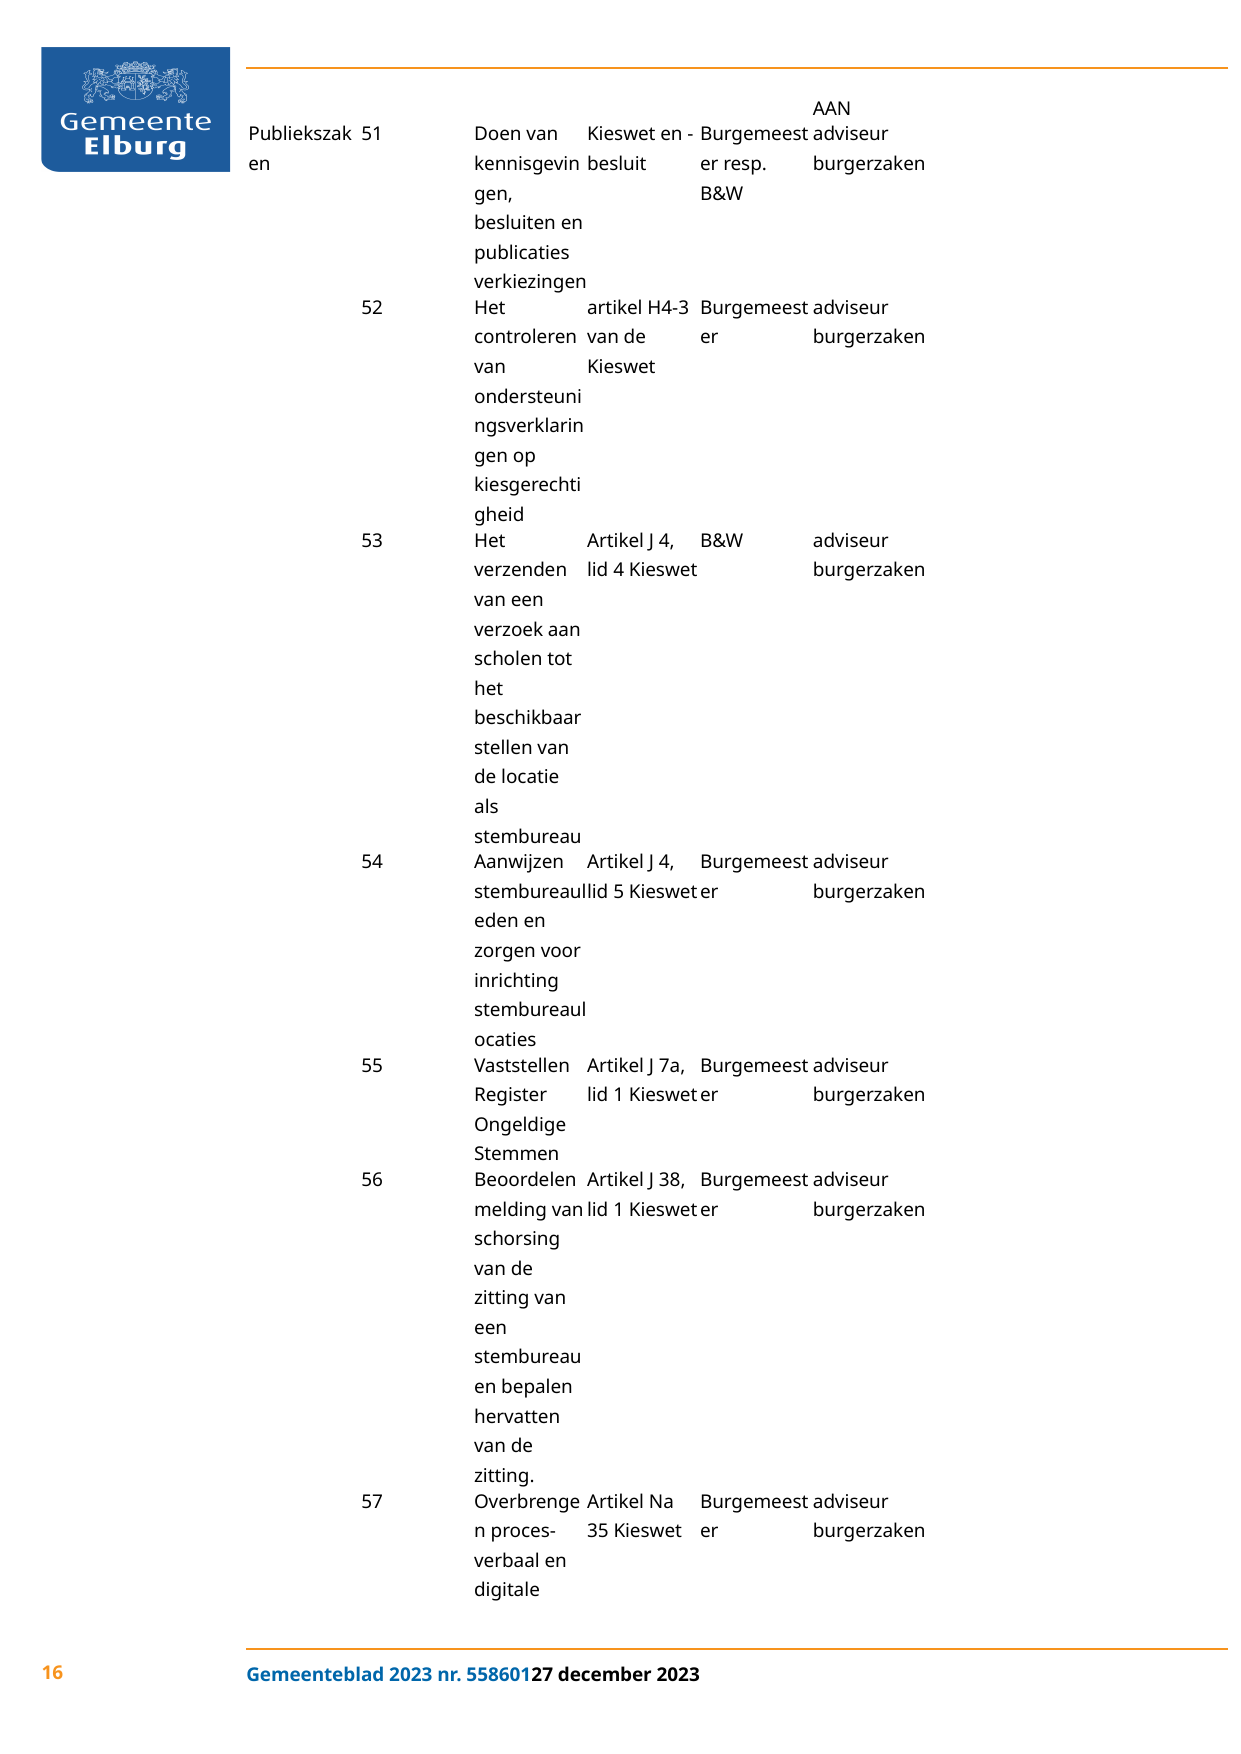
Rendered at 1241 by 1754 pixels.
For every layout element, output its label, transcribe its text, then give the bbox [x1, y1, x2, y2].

table_cell [1039, 121, 1152, 294]
table_cell Burgemeester resp. B&W [700, 121, 813, 294]
table_cell [926, 95, 1038, 121]
table_cell Burgemeester [700, 1166, 813, 1488]
table_cell Overbrengen proces-verbaal en digitale [474, 1488, 587, 1602]
table_cell Kieswet en -besluit [587, 121, 700, 294]
table_cell [1039, 849, 1152, 1052]
table_cell [248, 95, 361, 121]
table_cell adviseur burgerzaken [813, 294, 926, 527]
table_cell [926, 527, 1038, 848]
table_cell 51 [361, 121, 474, 294]
table_cell [926, 1166, 1038, 1488]
table_cell 57 [361, 1488, 474, 1602]
table_cell B&W [700, 527, 813, 848]
table_cell [1039, 1052, 1152, 1166]
table_cell Het controleren van ondersteuningsverklaringen op kiesgerechtigheid [474, 294, 587, 527]
table_cell 52 [361, 294, 474, 527]
table_cell adviseur burgerzaken [813, 849, 926, 1052]
table_cell [1039, 294, 1152, 527]
table_cell Artikel J 38, lid 1 Kieswet [587, 1166, 700, 1488]
table_cell [587, 95, 700, 121]
table_cell Publiekszaken [248, 121, 361, 1602]
table_cell adviseur burgerzaken [813, 1488, 926, 1602]
table_cell Artikel J 7a, lid 1 Kieswet [587, 1052, 700, 1166]
table_cell Doen van kennisgevingen, besluiten en publicaties verkiezingen [474, 121, 587, 294]
table_cell [926, 294, 1038, 527]
table_cell [1039, 1166, 1152, 1488]
table_cell Artikel J 4, lid 5 Kieswet [587, 849, 700, 1052]
table_cell 55 [361, 1052, 474, 1166]
table_cell adviseur burgerzaken [813, 121, 926, 294]
table_cell [361, 95, 474, 121]
table_cell Artikel J 4, lid 4 Kieswet [587, 527, 700, 848]
table_cell Het verzenden van een verzoek aan scholen tot het beschikbaar stellen van de locatie als stembureau [474, 527, 587, 848]
table_cell adviseur burgerzaken [813, 1166, 926, 1488]
table_cell 56 [361, 1166, 474, 1488]
table_cell artikel H4-3 van de Kieswet [587, 294, 700, 527]
table_cell [926, 121, 1038, 294]
table_cell adviseur burgerzaken [813, 1052, 926, 1166]
table_cell 54 [361, 849, 474, 1052]
table_cell [1039, 1488, 1152, 1602]
table_cell Burgemeester [700, 849, 813, 1052]
picture [41, 47, 231, 172]
table_cell Vaststellen Register Ongeldige Stemmen [474, 1052, 587, 1166]
table_cell [1039, 527, 1152, 848]
table_cell [1039, 95, 1152, 121]
table_cell adviseur burgerzaken [813, 527, 926, 848]
table_cell [474, 95, 587, 121]
table_cell [926, 1052, 1038, 1166]
table_cell Burgemeester [700, 294, 813, 527]
table_cell [700, 95, 813, 121]
table_cell 53 [361, 527, 474, 848]
table_cell AAN [813, 95, 926, 121]
table_cell Artikel Na 35 Kieswet [587, 1488, 700, 1602]
table_cell Aanwijzen stembureauleden en zorgen voor inrichting stembureaulocaties [474, 849, 587, 1052]
table_cell [926, 849, 1038, 1052]
table_cell Burgemeester [700, 1052, 813, 1166]
table_cell Beoordelen melding van schorsing van de zitting van een stembureau en bepalen hervatten van de zitting. [474, 1166, 587, 1488]
table_cell Burgemeester [700, 1488, 813, 1602]
table_cell [926, 1488, 1038, 1602]
